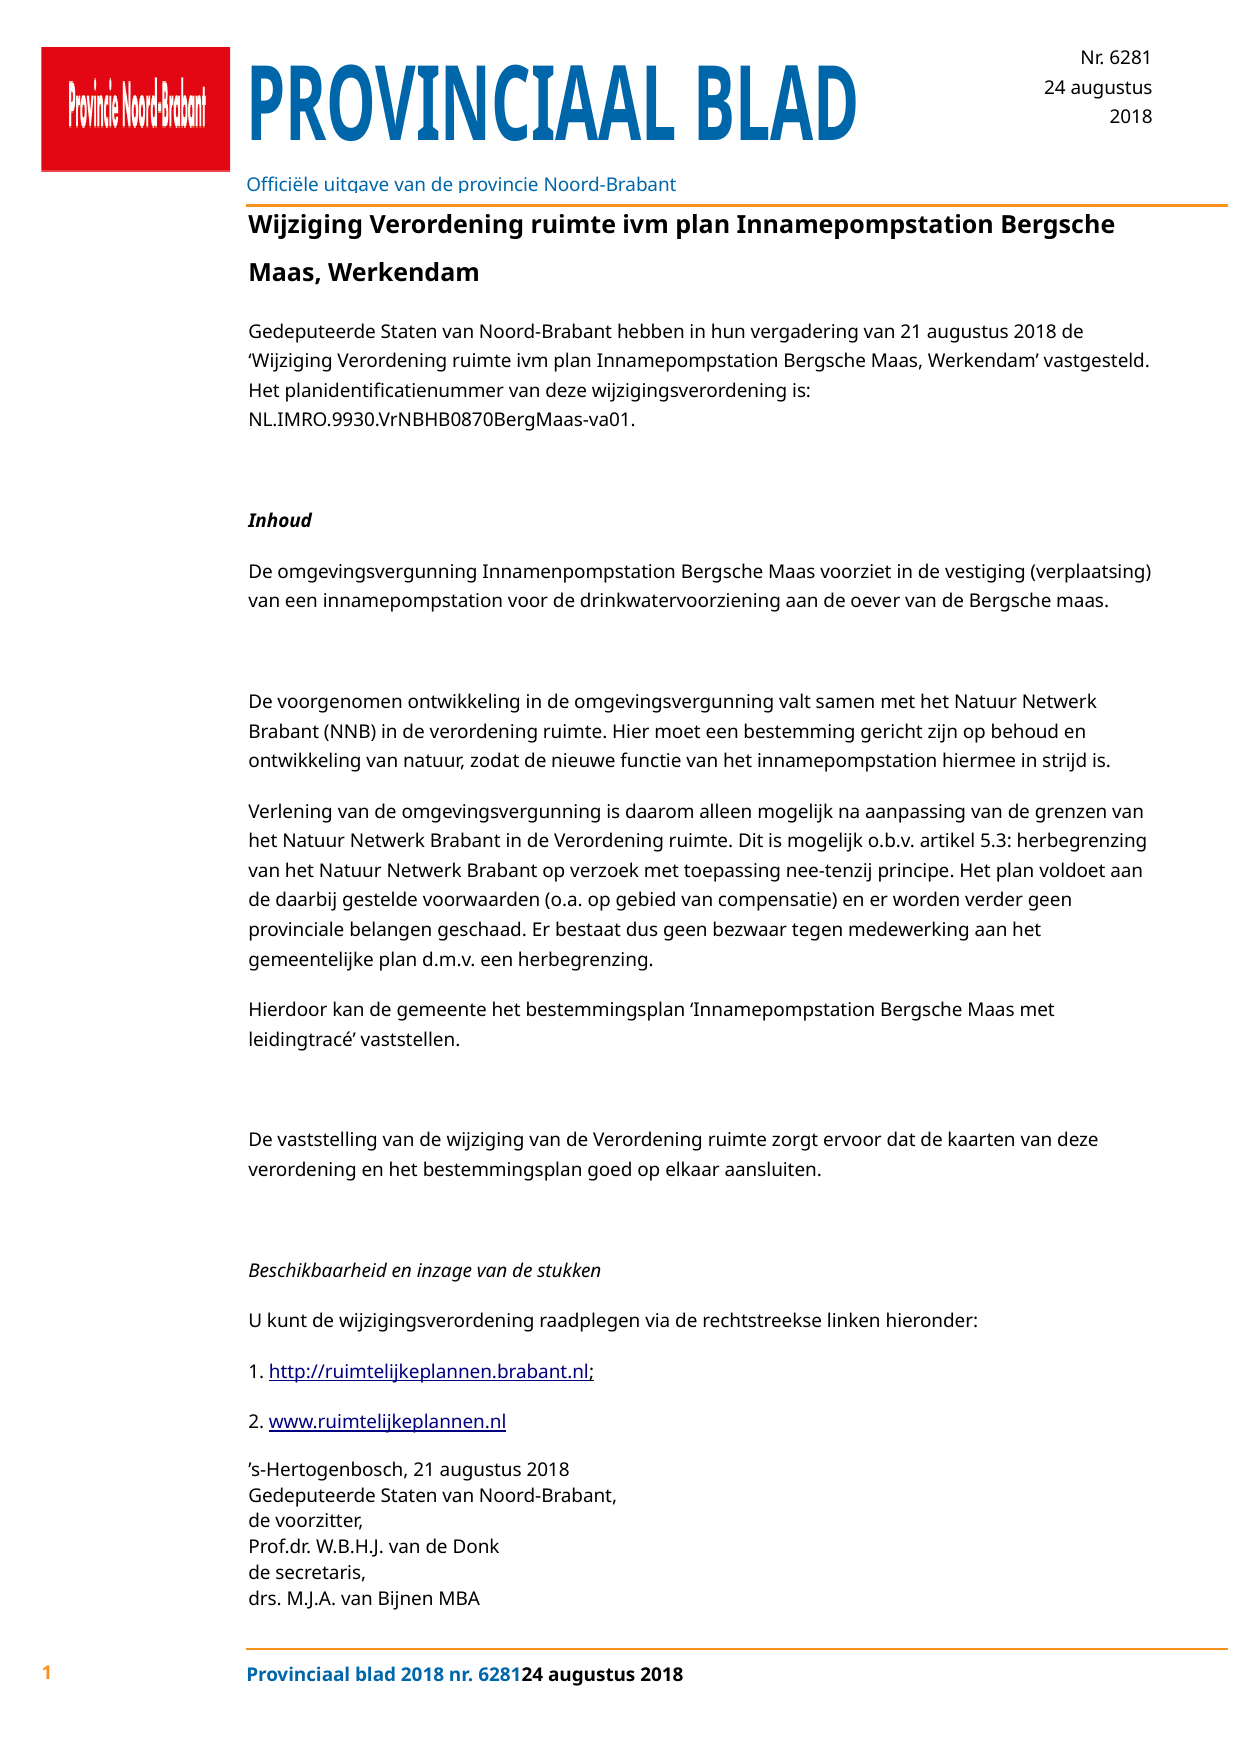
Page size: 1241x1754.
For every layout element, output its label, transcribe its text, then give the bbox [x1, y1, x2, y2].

text Beschikbaarheid en inzage van de stukken [248, 1257, 1152, 1283]
text De voorgenomen ontwikkeling in de omgevingsvergunning valt samen met het Natuur Netwerk Brabant (NNB) in de verordening ruimte. Hier moet een bestemming gericht zijn op behoud en ontwikkeling van natuur, zodat de nieuwe functie van het innamepompstation hiermee in strijd is. [248, 688, 1152, 773]
picture [41, 47, 231, 172]
text De vaststelling van de wijziging van de Verordening ruimte zorgt ervoor dat de kaarten van deze verordening en het bestemmingsplan goed op elkaar aansluiten. [248, 1127, 1152, 1182]
text de voorzitter, [248, 1508, 1152, 1533]
text De omgevingsvergunning Innamenpompstation Bergsche Maas voorziet in de vestiging (verplaatsing) van een innamepompstation voor de drinkwatervoorziening aan de oever van de Bergsche maas. [248, 558, 1152, 613]
text U kunt de wijzigingsverordening raadplegen via de rechtstreekse linken hieronder: [248, 1307, 1152, 1333]
text Hierdoor kan de gemeente het bestemmingsplan ‘Innamepompstation Bergsche Maas met leidingtracé’ vaststellen. [248, 996, 1152, 1052]
text Gedeputeerde Staten van Noord-Brabant, [248, 1482, 1152, 1508]
text 1. http://ruimtelijkeplannen.brabant.nl; [248, 1358, 1152, 1384]
text drs. M.J.A. van Bijnen MBA [248, 1585, 1152, 1611]
text Wijziging Verordening ruimte ivm plan Innamepompstation Bergsche Maas, Werkendam [248, 207, 1152, 288]
text 2. www.ruimtelijkeplannen.nl [248, 1408, 1152, 1434]
text ’s-Hertogenbosch, 21 augustus 2018 [248, 1456, 1152, 1482]
text Prof.dr. W.B.H.J. van de Donk [248, 1533, 1152, 1559]
text Gedeputeerde Staten van Noord-Brabant hebben in hun vergadering van 21 augustus 2018 de ‘Wijziging Verordening ruimte ivm plan Innamepompstation Bergsche Maas, Werkendam’ vastgesteld. Het planidentificatienummer van deze wijzigingsverordening is: NL.IMRO.9930.VrNBHB0870BergMaas-va01. [248, 318, 1152, 432]
text Inhoud [248, 507, 1152, 533]
text Verlening van de omgevingsvergunning is daarom alleen mogelijk na aanpassing van de grenzen van het Natuur Netwerk Brabant in de Verordening ruimte. Dit is mogelijk o.b.v. artikel 5.3: herbegrenzing van het Natuur Netwerk Brabant op verzoek met toepassing nee-tenzij principe. Het plan voldoet aan de daarbij gestelde voorwaarden (o.a. op gebied van compensatie) en er worden verder geen provinciale belangen geschaad. Er bestaat dus geen bezwaar tegen medewerking aan het gemeentelijke plan d.m.v. een herbegrenzing. [248, 798, 1152, 972]
text de secretaris, [248, 1559, 1152, 1585]
